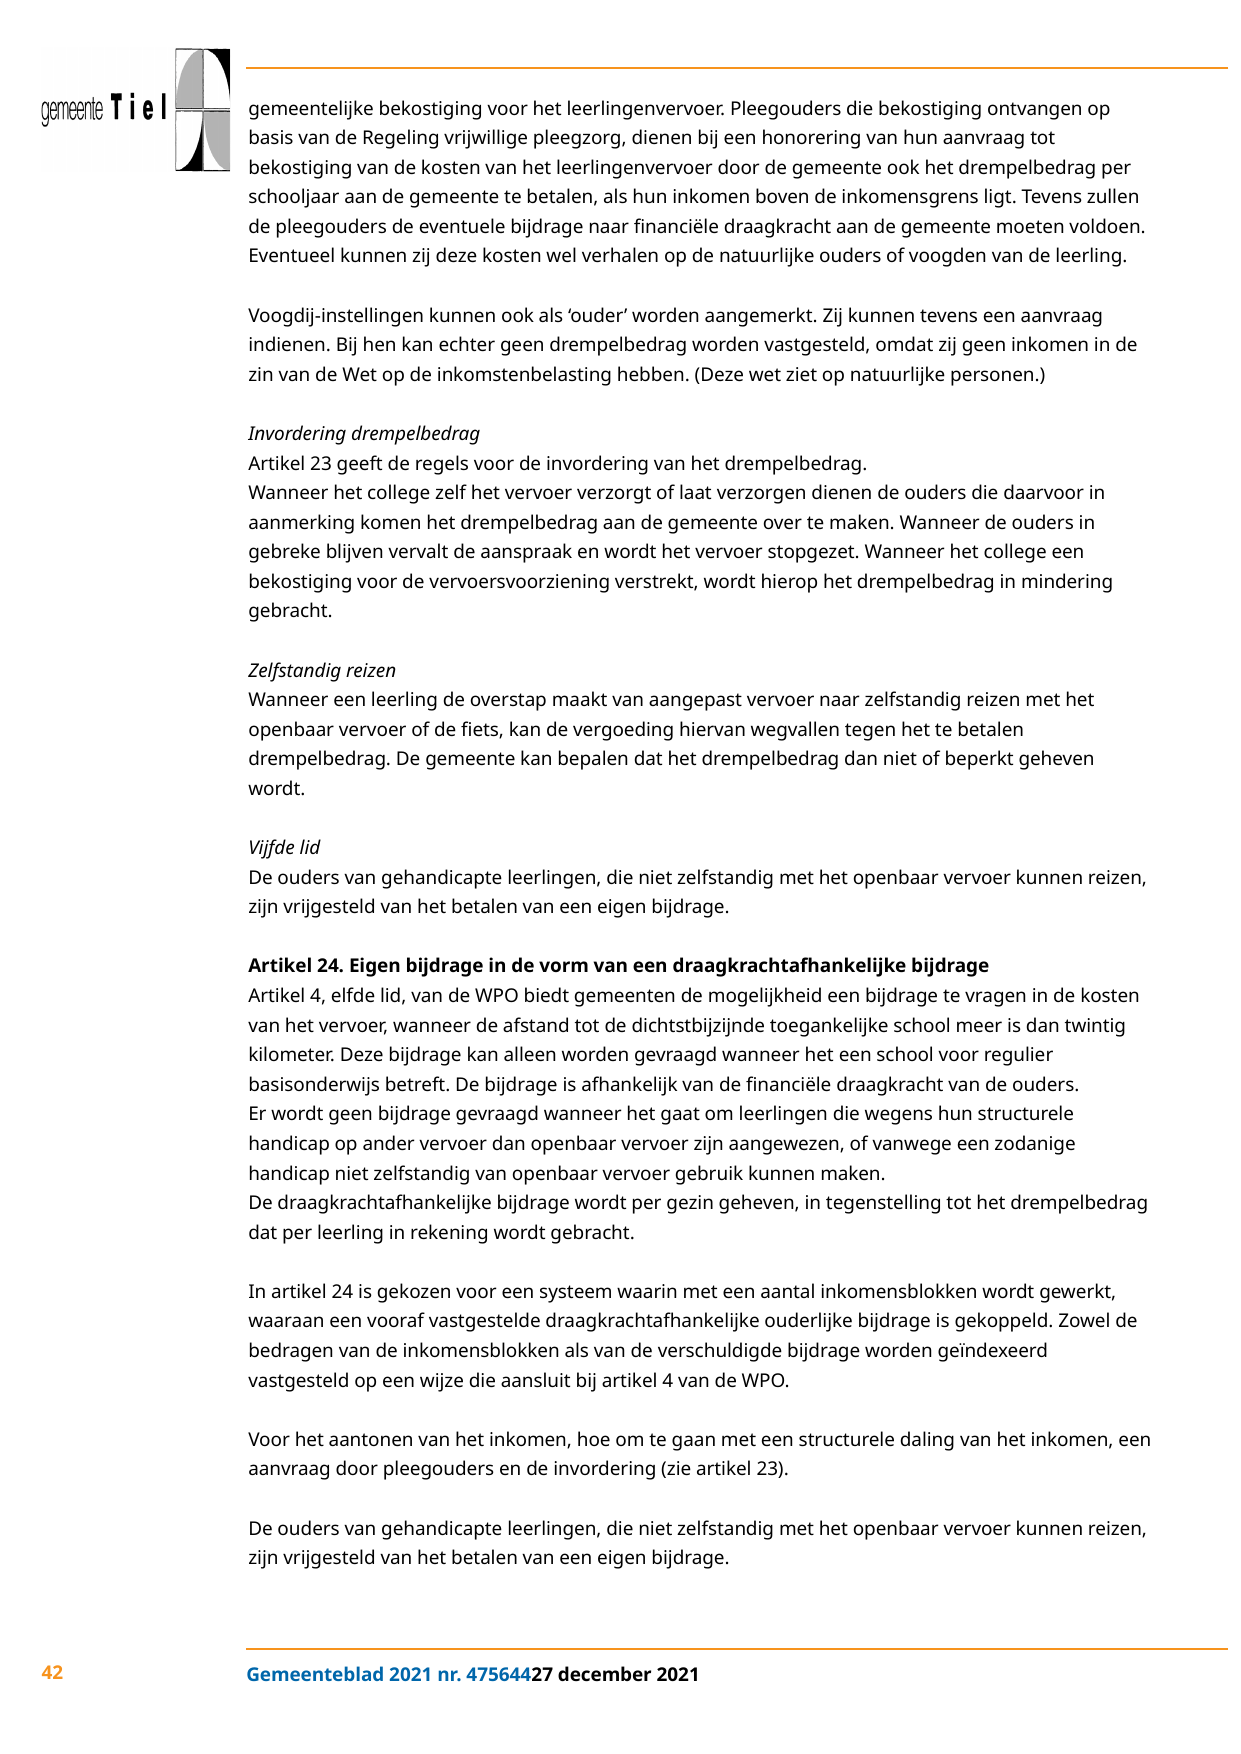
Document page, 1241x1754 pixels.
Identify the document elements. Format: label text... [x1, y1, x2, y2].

text Zelfstandig reizen [248, 657, 1152, 683]
text De ouders van gehandicapte leerlingen, die niet zelfstandig met het openbaar vervoer kunnen reizen, zijn vrijgesteld van het betalen van een eigen bijdrage. [248, 1515, 1152, 1570]
text Voor het aantonen van het inkomen, hoe om te gaan met een structurele daling van het inkomen, een aanvraag door pleegouders en de invordering (zie artikel 23). [248, 1426, 1152, 1481]
text gemeentelijke bekostiging voor het leerlingenvervoer. Pleegouders die bekostiging ontvangen op basis van de Regeling vrijwillige pleegzorg, dienen bij een honorering van hun aanvraag tot bekostiging van de kosten van het leerlingenvervoer door de gemeente ook het drempelbedrag per schooljaar aan de gemeente te betalen, als hun inkomen boven de inkomensgrens ligt. Tevens zullen de pleegouders de eventuele bijdrage naar financiële draagkracht aan de gemeente moeten voldoen. Eventueel kunnen zij deze kosten wel verhalen op de natuurlijke ouders of voogden van de leerling. [248, 95, 1152, 268]
picture [41, 47, 231, 172]
text Artikel 24. Eigen bijdrage in de vorm van een draagkrachtafhankelijke bijdrage [248, 953, 1152, 978]
text De ouders van gehandicapte leerlingen, die niet zelfstandig met het openbaar vervoer kunnen reizen, zijn vrijgesteld van het betalen van een eigen bijdrage. [248, 864, 1152, 919]
text In artikel 24 is gekozen voor een systeem waarin met een aantal inkomensblokken wordt gewerkt, waaraan een vooraf vastgestelde draagkrachtafhankelijke ouderlijke bijdrage is gekoppeld. Zowel de bedragen van de inkomensblokken als van de verschuldigde bijdrage worden geïndexeerd vastgesteld op een wijze die aansluit bij artikel 4 van de WPO. [248, 1278, 1152, 1393]
text Voogdij-instellingen kunnen ook als ‘ouder’ worden aangemerkt. Zij kunnen tevens een aanvraag indienen. Bij hen kan echter geen drempelbedrag worden vastgesteld, omdat zij geen inkomen in de zin van de Wet op de inkomstenbelasting hebben. (Deze wet ziet op natuurlijke personen.) [248, 302, 1152, 387]
text Wanneer het college zelf het vervoer verzorgt of laat verzorgen dienen de ouders die daarvoor in aanmerking komen het drempelbedrag aan de gemeente over te maken. Wanneer de ouders in gebreke blijven vervalt de aanspraak en wordt het vervoer stopgezet. Wanneer het college een bekostiging voor de vervoersvoorziening verstrekt, wordt hierop het drempelbedrag in mindering gebracht. [248, 479, 1152, 623]
text Vijfde lid [248, 834, 1152, 860]
text Artikel 23 geeft de regels voor de invordering van het drempelbedrag. [248, 450, 1152, 476]
text Er wordt geen bijdrage gevraagd wanneer het gaat om leerlingen die wegens hun structurele handicap op ander vervoer dan openbaar vervoer zijn aangewezen, of vanwege een zodanige handicap niet zelfstandig van openbaar vervoer gebruik kunnen maken. [248, 1101, 1152, 1186]
text Invordering drempelbedrag [248, 420, 1152, 446]
text De draagkrachtafhankelijke bijdrage wordt per gezin geheven, in tegenstelling tot het drempelbedrag dat per leerling in rekening wordt gebracht. [248, 1189, 1152, 1245]
text Artikel 4, elfde lid, van de WPO biedt gemeenten de mogelijkheid een bijdrage te vragen in de kosten van het vervoer, wanneer de afstand tot de dichtstbijzijnde toegankelijke school meer is dan twintig kilometer. Deze bijdrage kan alleen worden gevraagd wanneer het een school voor regulier basisonderwijs betreft. De bijdrage is afhankelijk van de financiële draagkracht van de ouders. [248, 982, 1152, 1097]
text Wanneer een leerling de overstap maakt van aangepast vervoer naar zelfstandig reizen met het openbaar vervoer of de fiets, kan de vergoeding hiervan wegvallen tegen het te betalen drempelbedrag. De gemeente kan bepalen dat het drempelbedrag dan niet of beperkt geheven wordt. [248, 686, 1152, 801]
